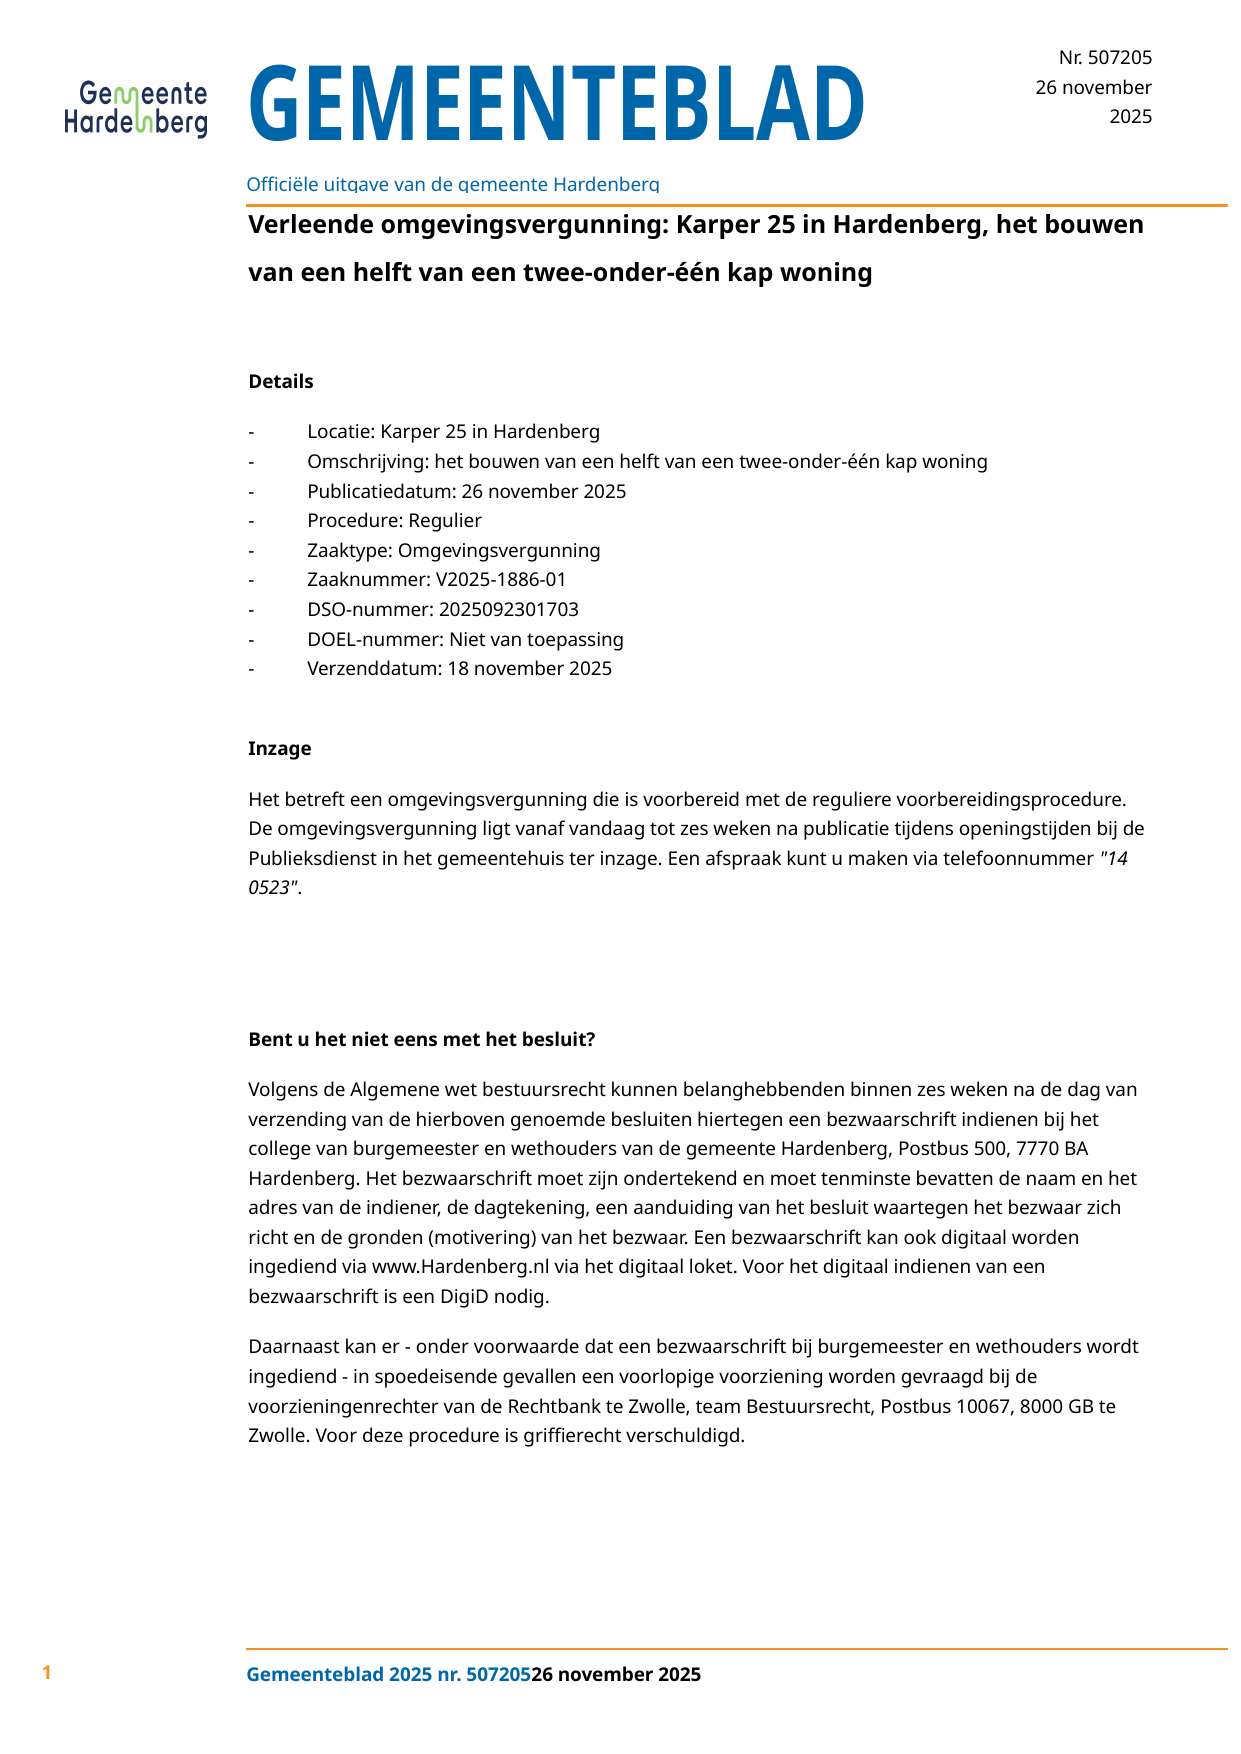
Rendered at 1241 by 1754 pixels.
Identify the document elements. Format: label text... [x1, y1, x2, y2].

text Details [248, 368, 1152, 394]
list Procedure: Regulier [248, 507, 1152, 533]
list Zaaktype: Omgevingsvergunning [248, 537, 1152, 563]
text Bent u het niet eens met het besluit? [248, 1026, 1152, 1052]
text Daarnaast kan er - onder voorwaarde dat een bezwaarschrift bij burgemeester en wethouders wordt ingediend - in spoedeisende gevallen een voorlopige voorziening worden gevraagd bij de voorzieningenrechter van de Rechtbank te Zwolle, team Bestuursrecht, Postbus 10067, 8000 GB te Zwolle. Voor deze procedure is griffierecht verschuldigd. [248, 1334, 1152, 1448]
list Omschrijving: het bouwen van een helft van een twee-onder-één kap woning [248, 448, 1152, 474]
picture [41, 47, 231, 172]
text Het betreft een omgevingsvergunning die is voorbereid met de reguliere voorbereidingsprocedure. De omgevingsvergunning ligt vanaf vandaag tot zes weken na publicatie tijdens openingstijden bij de Publieksdienst in het gemeentehuis ter inzage. Een afspraak kunt u maken via telefoonnummer "14 0523". [248, 786, 1152, 900]
text Inzage [248, 735, 1152, 761]
text Verleende omgevingsvergunning: Karper 25 in Hardenberg, het bouwen van een helft van een twee-onder-één kap woning [248, 207, 1152, 288]
list DSO-nummer: 2025092301703 [248, 596, 1152, 622]
list Publicatiedatum: 26 november 2025 [248, 478, 1152, 504]
list Verzenddatum: 18 november 2025 [248, 655, 1152, 681]
list Zaaknummer: V2025-1886-01 [248, 567, 1152, 592]
list Locatie: Karper 25 in Hardenberg [248, 419, 1152, 444]
list DOEL-nummer: Niet van toepassing [248, 626, 1152, 652]
text Volgens de Algemene wet bestuursrecht kunnen belanghebbenden binnen zes weken na de dag van verzending van de hierboven genoemde besluiten hiertegen een bezwaarschrift indienen bij het college van burgemeester en wethouders van de gemeente Hardenberg, Postbus 500, 7770 BA Hardenberg. Het bezwaarschrift moet zijn ondertekend en moet tenminste bevatten de naam en het adres van de indiener, de dagtekening, een aanduiding van het besluit waartegen het bezwaar zich richt en de gronden (motivering) van het bezwaar. Een bezwaarschrift kan ook digitaal worden ingediend via www.Hardenberg.nl via het digitaal loket. Voor het digitaal indienen van een bezwaarschrift is een DigiD nodig. [248, 1076, 1152, 1309]
